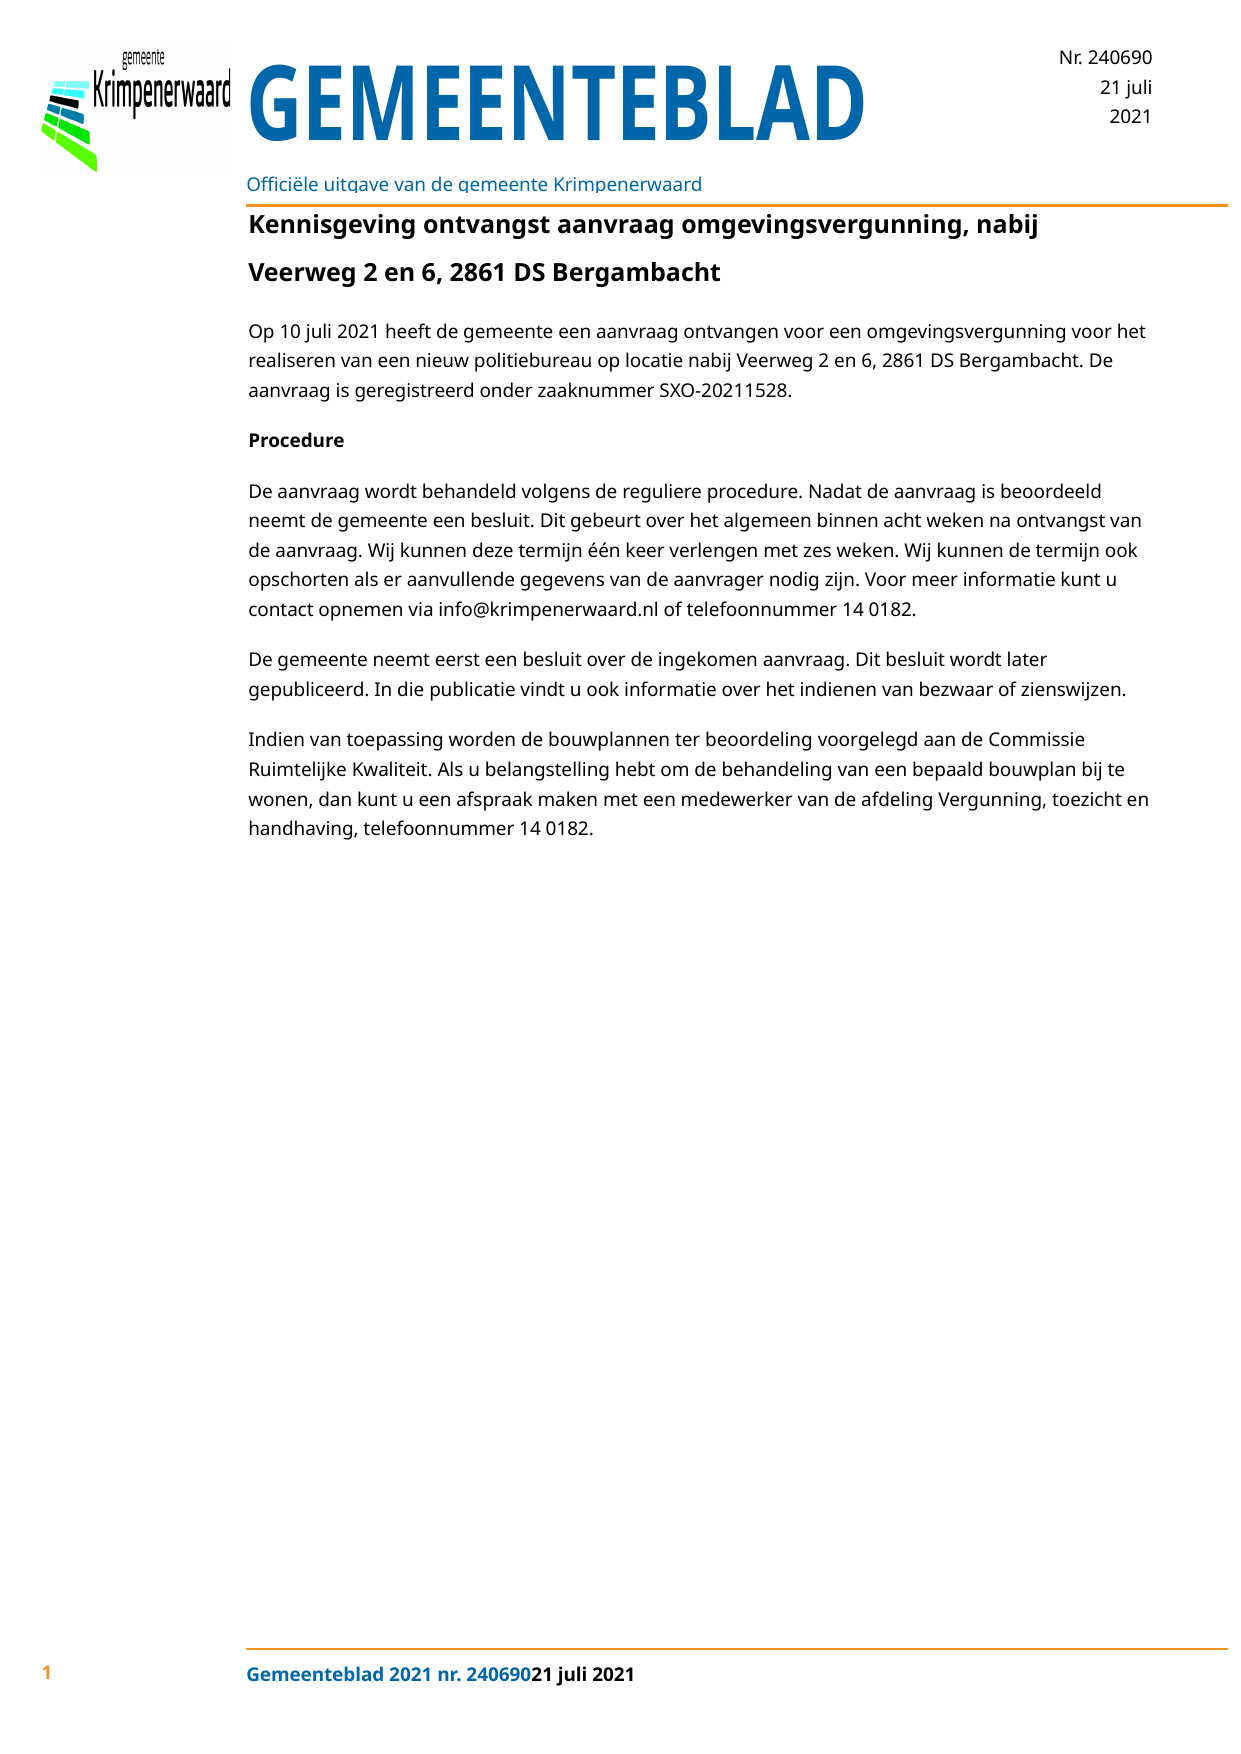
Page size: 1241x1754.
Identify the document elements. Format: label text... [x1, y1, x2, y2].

text Kennisgeving ontvangst aanvraag omgevingsvergunning, nabij Veerweg 2 en 6, 2861 DS Bergambacht [248, 207, 1152, 288]
text Procedure [248, 427, 1152, 453]
text Indien van toepassing worden de bouwplannen ter beoordeling voorgelegd aan de Commissie Ruimtelijke Kwaliteit. Als u belangstelling hebt om de behandeling van een bepaald bouwplan bij te wonen, dan kunt u een afspraak maken met een medewerker van de afdeling Vergunning, toezicht en handhaving, telefoonnummer 14 0182. [248, 727, 1152, 841]
text De aanvraag wordt behandeld volgens de reguliere procedure. Nadat de aanvraag is beoordeeld neemt de gemeente een besluit. Dit gebeurt over het algemeen binnen acht weken na ontvangst van de aanvraag. Wij kunnen deze termijn één keer verlengen met zes weken. Wij kunnen de termijn ook opschorten als er aanvullende gegevens van de aanvrager nodig zijn. Voor meer informatie kunt u contact opnemen via info@krimpenerwaard.nl of telefoonnummer 14 0182. [248, 478, 1152, 622]
text De gemeente neemt eerst een besluit over de ingekomen aanvraag. Dit besluit wordt later gepubliceerd. In die publicatie vindt u ook informatie over het indienen van bezwaar of zienswijzen. [248, 647, 1152, 702]
picture [41, 47, 231, 172]
text Op 10 juli 2021 heeft de gemeente een aanvraag ontvangen voor een omgevingsvergunning voor het realiseren van een nieuw politiebureau op locatie nabij Veerweg 2 en 6, 2861 DS Bergambacht. De aanvraag is geregistreerd onder zaaknummer SXO-20211528. [248, 318, 1152, 403]
